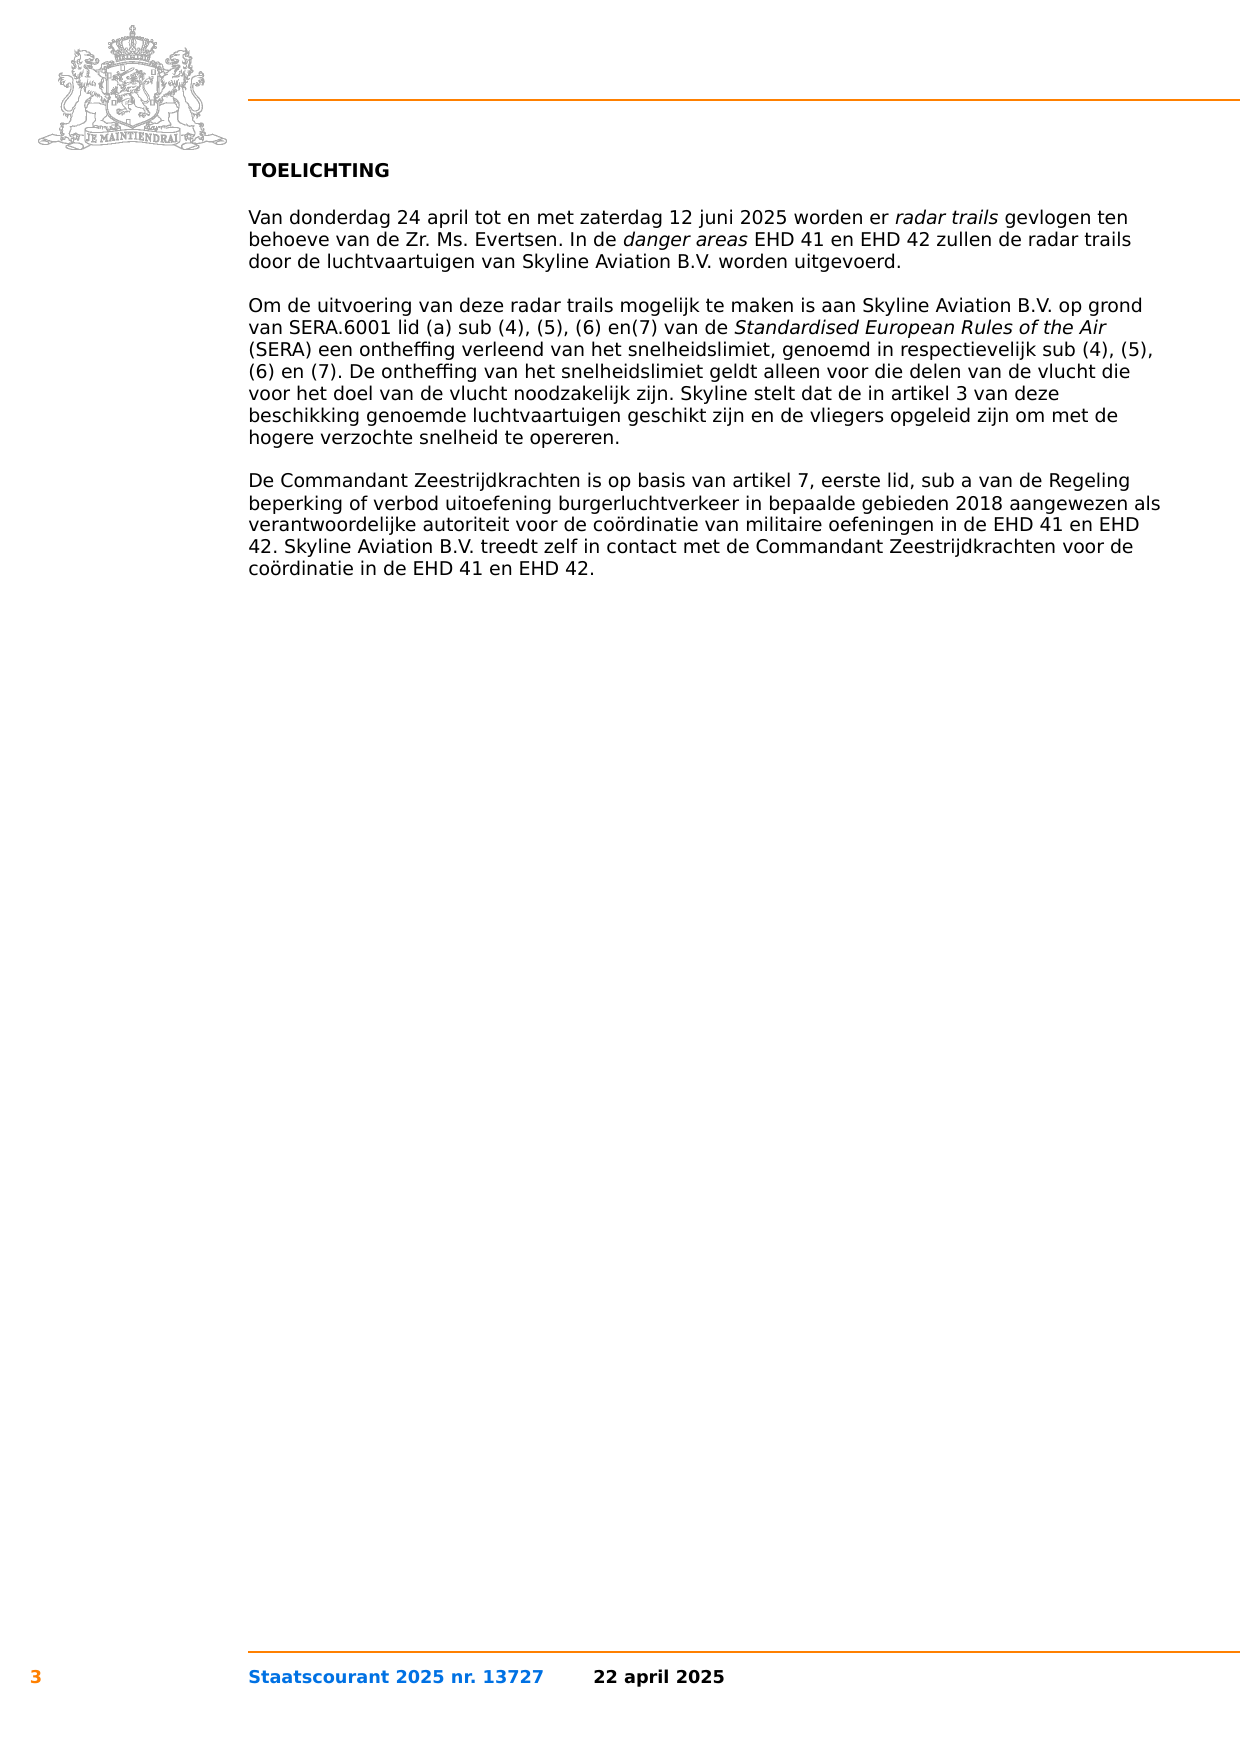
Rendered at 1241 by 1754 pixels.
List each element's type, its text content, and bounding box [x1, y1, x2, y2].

text Van donderdag 24 april tot en met zaterdag 12 juni 2025 worden er radar trails gevlogen ten behoeve van de Zr. Ms. Evertsen. In de danger areas EHD 41 en EHD 42 zullen de radar trails door de luchtvaartuigen van Skyline Aviation B.V. worden uitgevoerd. [248, 207, 1163, 273]
subtitle TOELICHTING [248, 160, 1163, 182]
text Om de uitvoering van deze radar trails mogelijk te maken is aan Skyline Aviation B.V. op grond van SERA.6001 lid (a) sub (4), (5), (6) en(7) van de Standardised European Rules of the Air (SERA) een ontheffing verleend van het snelheidslimiet, genoemd in respectievelijk sub (4), (5), (6) en (7). De ontheffing van het snelheidslimiet geldt alleen voor die delen van de vlucht die voor het doel van de vlucht noodzakelijk zijn. Skyline stelt dat de in artikel 3 van deze beschikking genoemde luchtvaartuigen geschikt zijn en de vliegers opgeleid zijn om met de hogere verzochte snelheid te opereren. [248, 295, 1163, 448]
picture [38, 25, 227, 150]
text De Commandant Zeestrijdkrachten is op basis van artikel 7, eerste lid, sub a van de Regeling beperking of verbod uitoefening burgerluchtverkeer in bepaalde gebieden 2018 aangewezen als verantwoordelijke autoriteit voor de coördinatie van militaire oefeningen in de EHD 41 en EHD 42. Skyline Aviation B.V. treedt zelf in contact met de Commandant Zeestrijdkrachten voor de coördinatie in de EHD 41 en EHD 42. [248, 470, 1163, 580]
